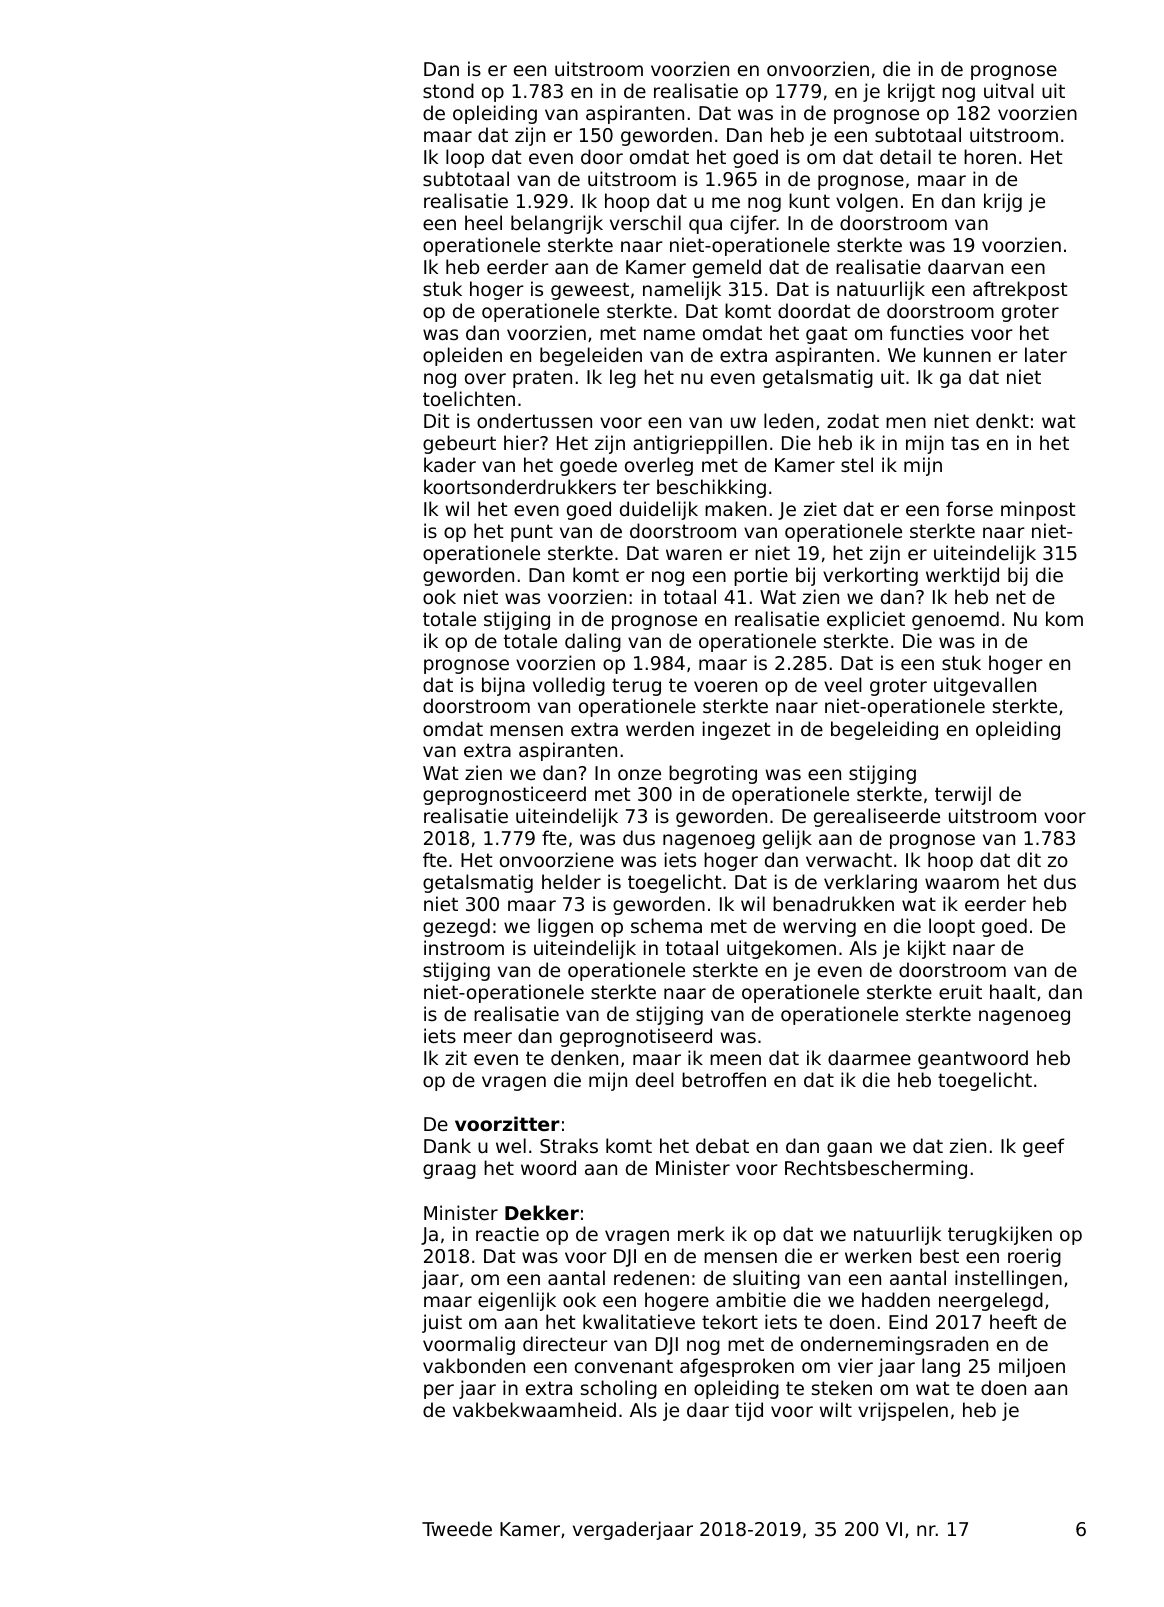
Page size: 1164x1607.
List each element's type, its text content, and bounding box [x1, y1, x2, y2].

text Ik zit even te denken, maar ik meen dat ik daarmee geantwoord heb op de vragen die mijn deel betroffen en dat ik die heb toegelicht. [422, 1048, 1087, 1092]
text De voorzitter: [422, 1114, 1087, 1136]
text Dank u wel. Straks komt het debat en dan gaan we dat zien. Ik geef graag het woord aan de Minister voor Rechtsbescherming. [422, 1136, 1087, 1180]
text Dit is ondertussen voor een van uw leden, zodat men niet denkt: wat gebeurt hier? Het zijn antigrieppillen. Die heb ik in mijn tas en in het kader van het goede overleg met de Kamer stel ik mijn koortsonderdrukkers ter beschikking. [422, 411, 1087, 499]
text Wat zien we dan? In onze begroting was een stijging geprognosticeerd met 300 in de operationele sterkte, terwijl de realisatie uiteindelijk 73 is geworden. De gerealiseerde uitstroom voor 2018, 1.779 fte, was dus nagenoeg gelijk aan de prognose van 1.783 fte. Het onvoorziene was iets hoger dan verwacht. Ik hoop dat dit zo getalsmatig helder is toegelicht. Dat is de verklaring waarom het dus niet 300 maar 73 is geworden. Ik wil benadrukken wat ik eerder heb gezegd: we liggen op schema met de werving en die loopt goed. De instroom is uiteindelijk in totaal uitgekomen. Als je kijkt naar de stijging van de operationele sterkte en je even de doorstroom van de niet-operationele sterkte naar de operationele sterkte eruit haalt, dan is de realisatie van de stijging van de operationele sterkte nagenoeg iets meer dan geprognotiseerd was. [422, 762, 1087, 1048]
text Ja, in reactie op de vragen merk ik op dat we natuurlijk terugkijken op 2018. Dat was voor DJI en de mensen die er werken best een roerig jaar, om een aantal redenen: de sluiting van een aantal instellingen, maar eigenlijk ook een hogere ambitie die we hadden neergelegd, juist om aan het kwalitatieve tekort iets te doen. Eind 2017 heeft de voormalig directeur van DJI nog met de ondernemingsraden en de vakbonden een convenant afgesproken om vier jaar lang 25 miljoen per jaar in extra scholing en opleiding te steken om wat te doen aan de vakbekwaamheid. Als je daar tijd voor wilt vrijspelen, heb je [422, 1224, 1087, 1422]
text Dan is er een uitstroom voorzien en onvoorzien, die in de prognose stond op 1.783 en in de realisatie op 1779, en je krijgt nog uitval uit de opleiding van aspiranten. Dat was in de prognose op 182 voorzien maar dat zijn er 150 geworden. Dan heb je een subtotaal uitstroom. Ik loop dat even door omdat het goed is om dat detail te horen. Het subtotaal van de uitstroom is 1.965 in de prognose, maar in de realisatie 1.929. Ik hoop dat u me nog kunt volgen. En dan krijg je een heel belangrijk verschil qua cijfer. In de doorstroom van operationele sterkte naar niet-operationele sterkte was 19 voorzien. Ik heb eerder aan de Kamer gemeld dat de realisatie daarvan een stuk hoger is geweest, namelijk 315. Dat is natuurlijk een aftrekpost op de operationele sterkte. Dat komt doordat de doorstroom groter was dan voorzien, met name omdat het gaat om functies voor het opleiden en begeleiden van de extra aspiranten. We kunnen er later nog over praten. Ik leg het nu even getalsmatig uit. Ik ga dat niet toelichten. [422, 59, 1087, 411]
text Minister Dekker: [422, 1202, 1087, 1224]
text Ik wil het even goed duidelijk maken. Je ziet dat er een forse minpost is op het punt van de doorstroom van operationele sterkte naar niet-operationele sterkte. Dat waren er niet 19, het zijn er uiteindelijk 315 geworden. Dan komt er nog een portie bij verkorting werktijd bij die ook niet was voorzien: in totaal 41. Wat zien we dan? Ik heb net de totale stijging in de prognose en realisatie expliciet genoemd. Nu kom ik op de totale daling van de operationele sterkte. Die was in de prognose voorzien op 1.984, maar is 2.285. Dat is een stuk hoger en dat is bijna volledig terug te voeren op de veel groter uitgevallen doorstroom van operationele sterkte naar niet-operationele sterkte, omdat mensen extra werden ingezet in de begeleiding en opleiding van extra aspiranten. [422, 499, 1087, 762]
